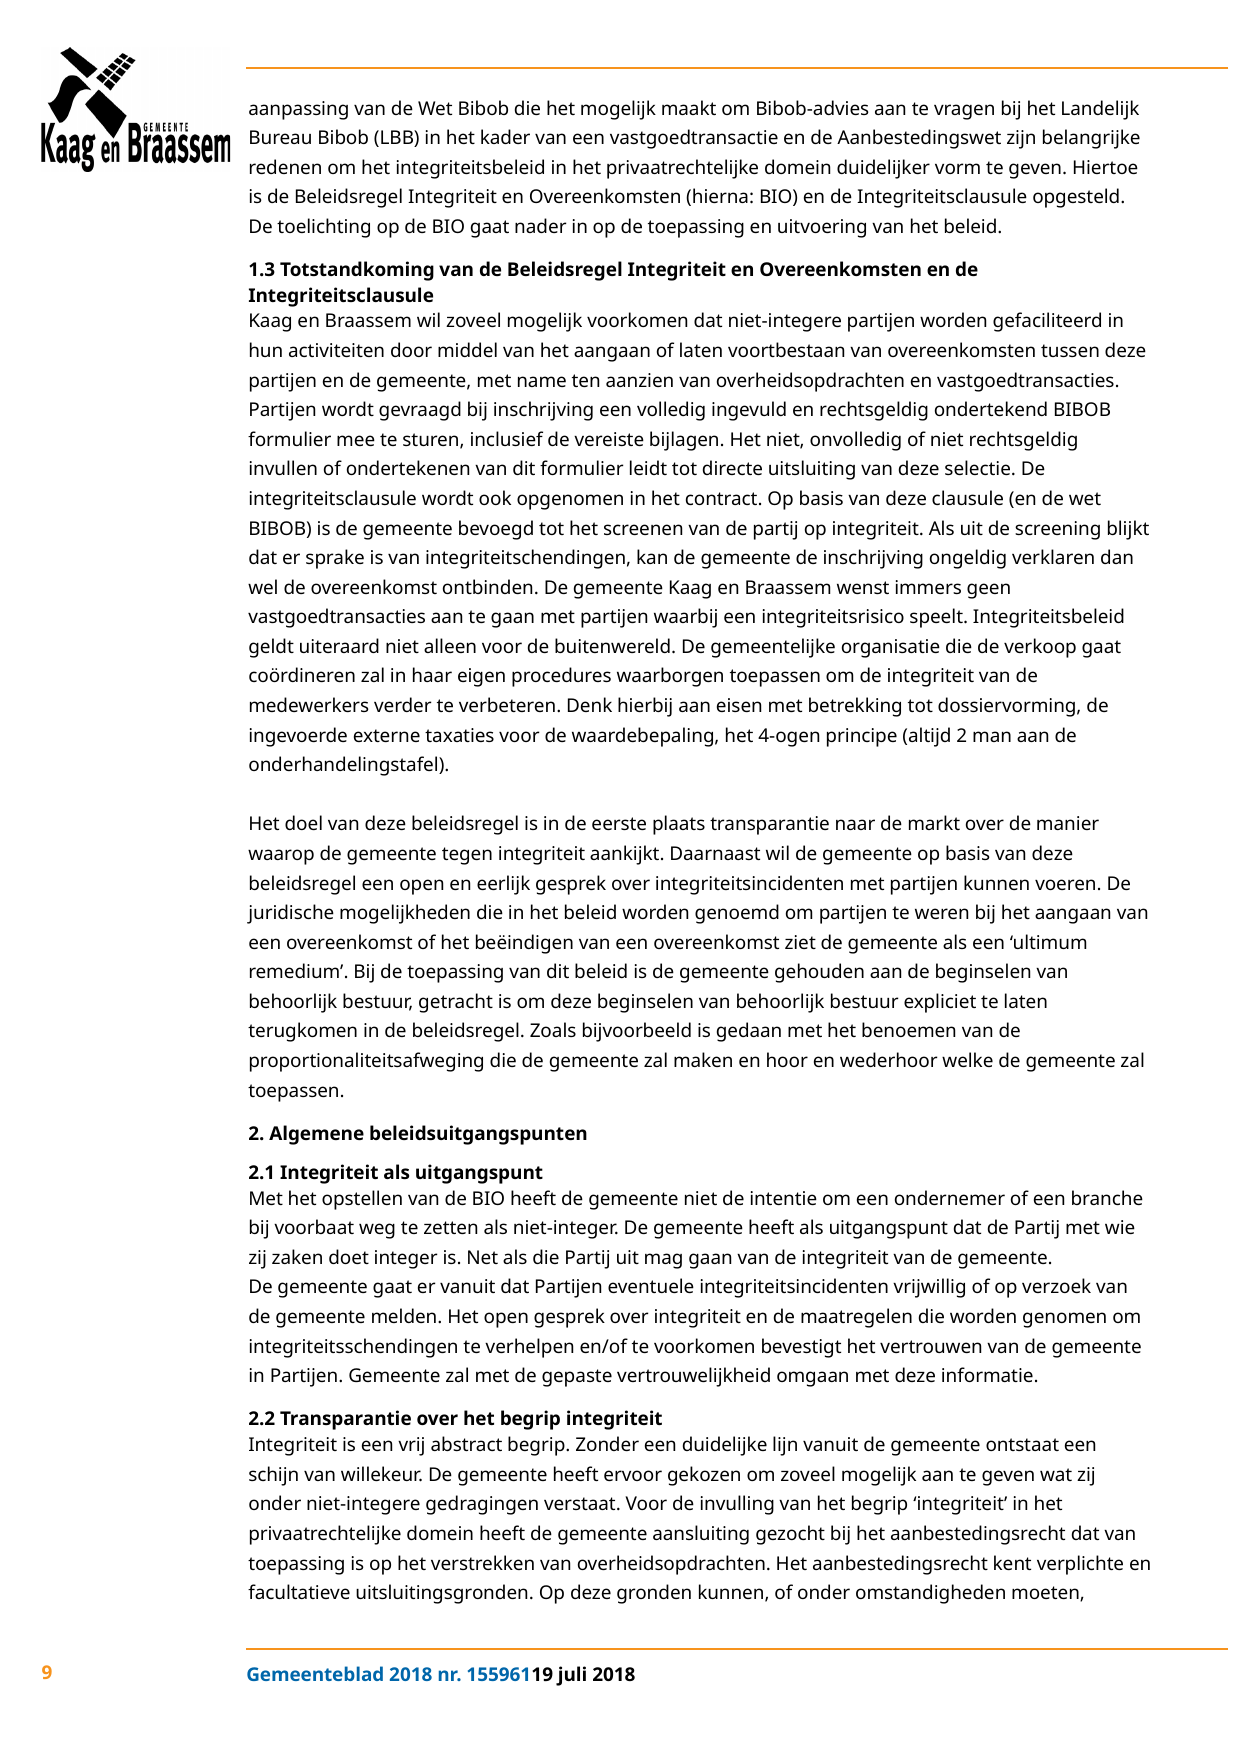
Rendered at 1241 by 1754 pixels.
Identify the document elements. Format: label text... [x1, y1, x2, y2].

text 2. Algemene beleidsuitgangspunten [248, 1120, 1152, 1146]
text 2.2 Transparantie over het begrip integriteit [248, 1406, 1152, 1431]
text Met het opstellen van de BIO heeft de gemeente niet de intentie om een ondernemer of een branche bij voorbaat weg te zetten als niet-integer. De gemeente heeft als uitgangspunt dat de Partij met wie zij zaken doet integer is. Net als die Partij uit mag gaan van de integriteit van de gemeente. [248, 1185, 1152, 1270]
picture [41, 47, 231, 172]
text aanpassing van de Wet Bibob die het mogelijk maakt om Bibob-advies aan te vragen bij het Landelijk Bureau Bibob (LBB) in het kader van een vastgoedtransactie en de Aanbestedingswet zijn belangrijke redenen om het integriteitsbeleid in het privaatrechtelijke domein duidelijker vorm te geven. Hiertoe is de Beleidsregel Integriteit en Overeenkomsten (hierna: BIO) en de Integriteitsclausule opgesteld. De toelichting op de BIO gaat nader in op de toepassing en uitvoering van het beleid. [248, 95, 1152, 239]
text 2.1 Integriteit als uitgangspunt [248, 1159, 1152, 1185]
text 1.3 Totstandkoming van de Beleidsregel Integriteit en Overeenkomsten en de Integriteitsclausule [248, 256, 1152, 308]
text Integriteit is een vrij abstract begrip. Zonder een duidelijke lijn vanuit de gemeente ontstaat een schijn van willekeur. De gemeente heeft ervoor gekozen om zoveel mogelijk aan te geven wat zij onder niet-integere gedragingen verstaat. Voor de invulling van het begrip ‘integriteit’ in het privaatrechtelijke domein heeft de gemeente aansluiting gezocht bij het aanbestedingsrecht dat van toepassing is op het verstrekken van overheidsopdrachten. Het aanbestedingsrecht kent verplichte en facultatieve uitsluitingsgronden. Op deze gronden kunnen, of onder omstandigheden moeten, [248, 1431, 1152, 1605]
text Het doel van deze beleidsregel is in de eerste plaats transparantie naar de markt over de manier waarop de gemeente tegen integriteit aankijkt. Daarnaast wil de gemeente op basis van deze beleidsregel een open en eerlijk gesprek over integriteitsincidenten met partijen kunnen voeren. De juridische mogelijkheden die in het beleid worden genoemd om partijen te weren bij het aangaan van een overeenkomst of het beëindigen van een overeenkomst ziet de gemeente als een ‘ultimum remedium’. Bij de toepassing van dit beleid is de gemeente gehouden aan de beginselen van behoorlijk bestuur, getracht is om deze beginselen van behoorlijk bestuur expliciet te laten terugkomen in de beleidsregel. Zoals bijvoorbeeld is gedaan met het benoemen van de proportionaliteitsafweging die de gemeente zal maken en hoor en wederhoor welke de gemeente zal toepassen. [248, 811, 1152, 1103]
text De gemeente gaat er vanuit dat Partijen eventuele integriteitsincidenten vrijwillig of op verzoek van de gemeente melden. Het open gesprek over integriteit en de maatregelen die worden genomen om integriteitsschendingen te verhelpen en/of te voorkomen bevestigt het vertrouwen van de gemeente in Partijen. Gemeente zal met de gepaste vertrouwelijkheid omgaan met deze informatie. [248, 1274, 1152, 1388]
text Kaag en Braassem wil zoveel mogelijk voorkomen dat niet-integere partijen worden gefaciliteerd in hun activiteiten door middel van het aangaan of laten voortbestaan van overeenkomsten tussen deze partijen en de gemeente, met name ten aanzien van overheidsopdrachten en vastgoedtransacties. Partijen wordt gevraagd bij inschrijving een volledig ingevuld en rechtsgeldig ondertekend BIBOB formulier mee te sturen, inclusief de vereiste bijlagen. Het niet, onvolledig of niet rechtsgeldig invullen of ondertekenen van dit formulier leidt tot directe uitsluiting van deze selectie. De integriteitsclausule wordt ook opgenomen in het contract. Op basis van deze clausule (en de wet BIBOB) is de gemeente bevoegd tot het screenen van de partij op integriteit. Als uit de screening blijkt dat er sprake is van integriteitschendingen, kan de gemeente de inschrijving ongeldig verklaren dan wel de overeenkomst ontbinden. De gemeente Kaag en Braassem wenst immers geen vastgoedtransacties aan te gaan met partijen waarbij een integriteitsrisico speelt. Integriteitsbeleid geldt uiteraard niet alleen voor de buitenwereld. De gemeentelijke organisatie die de verkoop gaat coördineren zal in haar eigen procedures waarborgen toepassen om de integriteit van de medewerkers verder te verbeteren. Denk hierbij aan eisen met betrekking tot dossiervorming, de ingevoerde externe taxaties voor de waardebepaling, het 4-ogen principe (altijd 2 man aan de onderhandelingstafel). [248, 308, 1152, 777]
